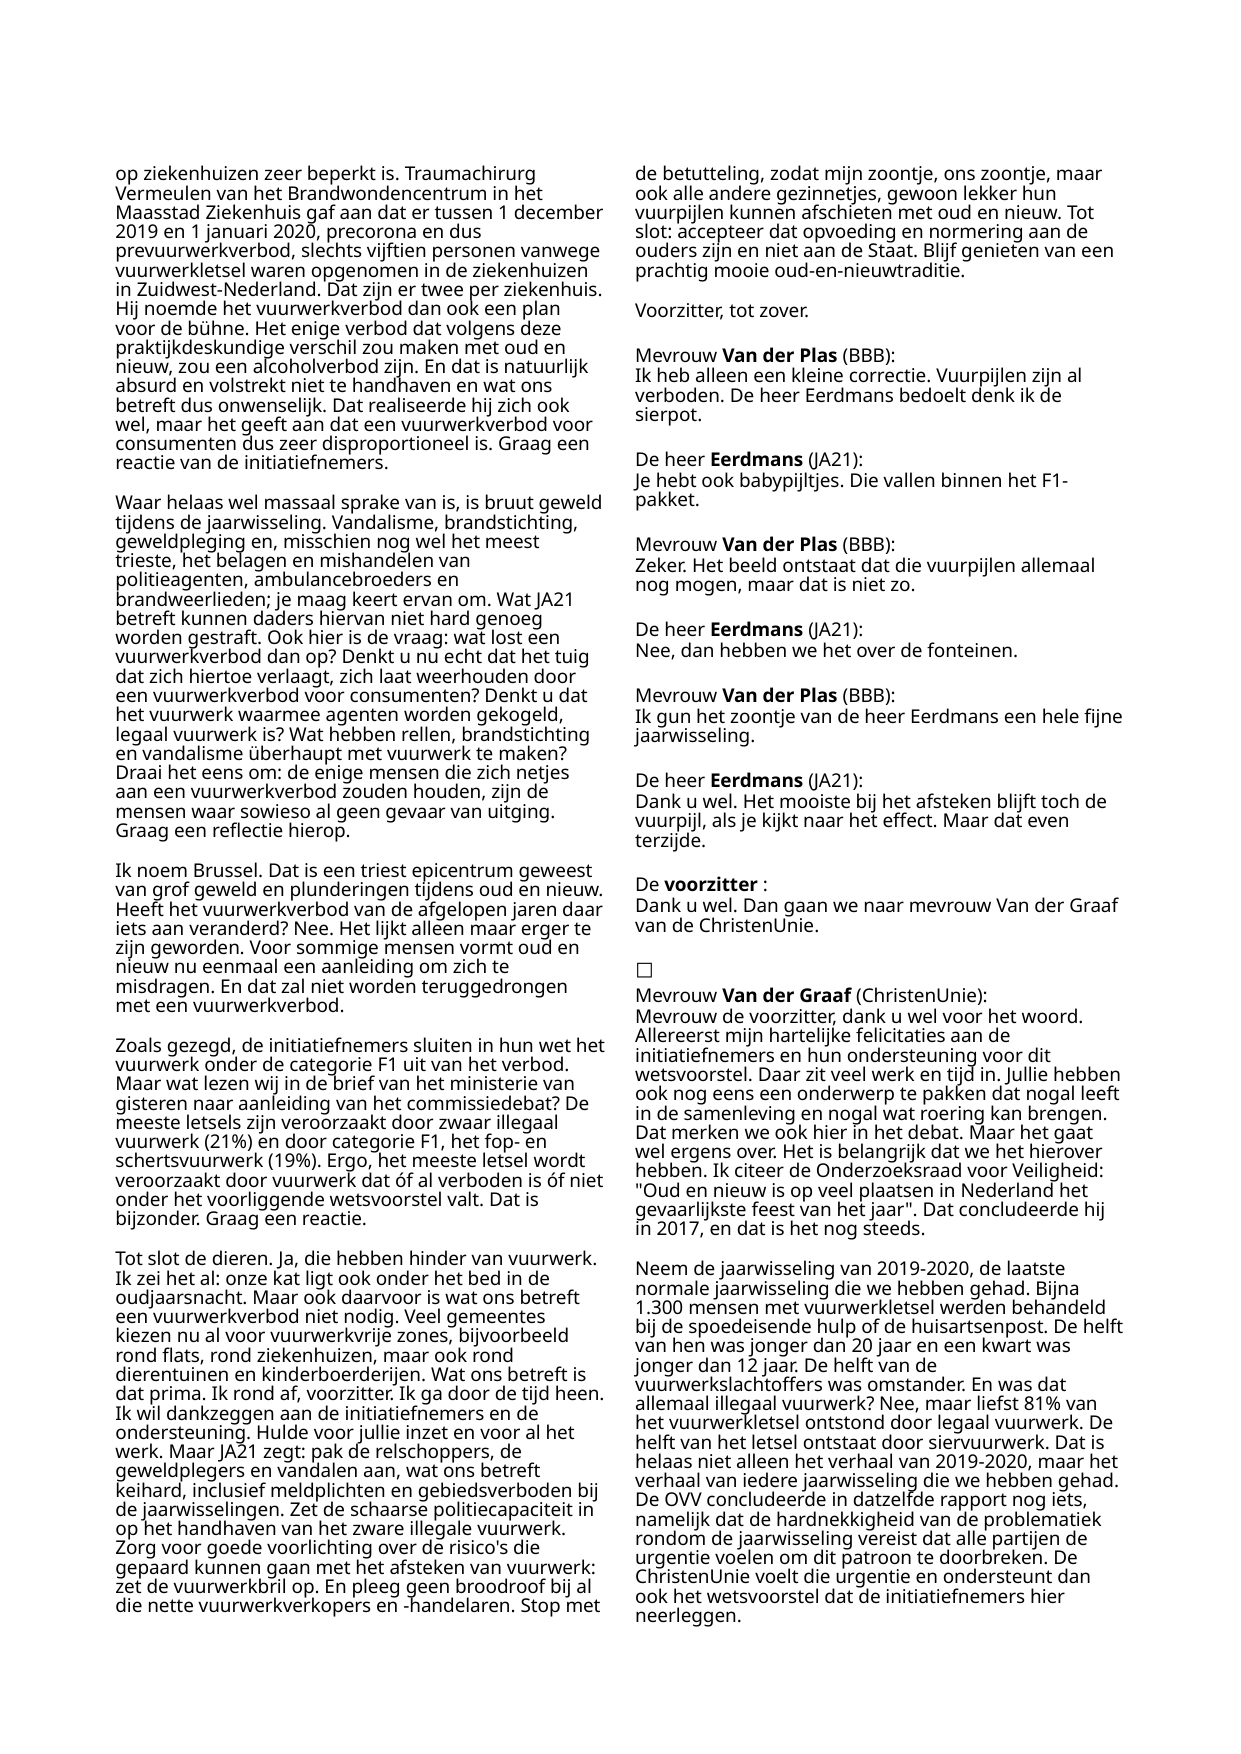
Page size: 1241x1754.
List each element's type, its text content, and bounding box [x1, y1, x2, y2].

text Mevrouw Van der Plas (BBB): [635, 682, 1125, 708]
text De heer Eerdmans (JA21): [635, 767, 1125, 793]
text Ik noem Brussel. Dat is een triest epicentrum geweest van grof geweld en plunderingen tijdens oud en nieuw. Heeft het vuurwerkverbod van de afgelopen jaren daar iets aan veranderd? Nee. Het lijkt alleen maar erger te zijn geworden. Voor sommige mensen vormt oud en nieuw nu eenmaal een aanleiding om zich te misdragen. En dat zal niet worden teruggedrongen met een vuurwerkverbod. [115, 862, 605, 1016]
text Voorzitter, tot zover. [635, 302, 1125, 321]
text Zoals gezegd, de initiatiefnemers sluiten in hun wet het vuurwerk onder de categorie F1 uit van het verbod. Maar wat lezen wij in de brief van het ministerie van gisteren naar aanleiding van het commissiedebat? De meeste letsels zijn veroorzaakt door zwaar illegaal vuurwerk (21%) en door categorie F1, het fop- en schertsvuurwerk (19%). Ergo, het meeste letsel wordt veroorzaakt door vuurwerk dat óf al verboden is óf niet onder het voorliggende wetsvoorstel valt. Dat is bijzonder. Graag een reactie. [115, 1037, 605, 1229]
text Mevrouw de voorzitter, dank u wel voor het woord. Allereerst mijn hartelijke felicitaties aan de initiatiefnemers en hun ondersteuning voor dit wetsvoorstel. Daar zit veel werk en tijd in. Jullie hebben ook nog eens een onderwerp te pakken dat nogal leeft in de samenleving en nogal wat roering kan brengen. Dat merken we ook hier in het debat. Maar het gaat wel ergens over. Het is belangrijk dat we het hierover hebben. Ik citeer de Onderzoeksraad voor Veiligheid: "Oud en nieuw is op veel plaatsen in Nederland het gevaarlijkste feest van het jaar". Dat concludeerde hij in 2017, en dat is het nog steeds. [635, 1008, 1125, 1239]
text Tot slot de dieren. Ja, die hebben hinder van vuurwerk. Ik zei het al: onze kat ligt ook onder het bed in de oudjaarsnacht. Maar ook daarvoor is wat ons betreft een vuurwerkverbod niet nodig. Veel gemeentes kiezen nu al voor vuurwerkvrije zones, bijvoorbeeld rond flats, rond ziekenhuizen, maar ook rond dierentuinen en kinderboerderijen. Wat ons betreft is dat prima. Ik rond af, voorzitter. Ik ga door de tijd heen. Ik wil dankzeggen aan de initiatiefnemers en de ondersteuning. Hulde voor jullie inzet en voor al het werk. Maar JA21 zegt: pak de relschoppers, de geweldplegers en vandalen aan, wat ons betreft keihard, inclusief meldplichten en gebiedsverboden bij de jaarwisselingen. Zet de schaarse politiecapaciteit in op het handhaven van het zware illegale vuurwerk. Zorg voor goede voorlichting over de risico's die gepaard kunnen gaan met het afsteken van vuurwerk: zet de vuurwerkbril op. En pleeg geen broodroof bij al die nette vuurwerkverkopers en -handelaren. Stop met [115, 1250, 605, 1616]
text Dank u wel. Het mooiste bij het afsteken blijft toch de vuurpijl, als je kijkt naar het effect. Maar dat even terzijde. [635, 793, 1125, 851]
text Nee, dan hebben we het over de fonteinen. [635, 642, 1125, 661]
text De heer Eerdmans (JA21): [635, 616, 1125, 642]
text De heer Eerdmans (JA21): [635, 446, 1125, 472]
text Waar helaas wel massaal sprake van is, is bruut geweld tijdens de jaarwisseling. Vandalisme, brandstichting, geweldpleging en, misschien nog wel het meest trieste, het belagen en mishandelen van politieagenten, ambulancebroeders en brandweerlieden; je maag keert ervan om. Wat JA21 betreft kunnen daders hiervan niet hard genoeg worden gestraft. Ook hier is de vraag: wat lost een vuurwerkverbod dan op? Denkt u nu echt dat het tuig dat zich hiertoe verlaagt, zich laat weerhouden door een vuurwerkverbod voor consumenten? Denkt u dat het vuurwerk waarmee agenten worden gekogeld, legaal vuurwerk is? Wat hebben rellen, brandstichting en vandalisme überhaupt met vuurwerk te maken? Draai het eens om: de enige mensen die zich netjes aan een vuurwerkverbod zouden houden, zijn de mensen waar sowieso al geen gevaar van uitging. Graag een reflectie hierop. [115, 494, 605, 841]
text Mevrouw Van der Graaf (ChristenUnie): [635, 982, 1125, 1008]
text op ziekenhuizen zeer beperkt is. Traumachirurg Vermeulen van het Brandwondencentrum in het Maasstad Ziekenhuis gaf aan dat er tussen 1 december 2019 en 1 januari 2020, precorona en dus prevuurwerkverbod, slechts vijftien personen vanwege vuurwerkletsel waren opgenomen in de ziekenhuizen in Zuidwest-Nederland. Dat zijn er twee per ziekenhuis. Hij noemde het vuurwerkverbod dan ook een plan voor de bühne. Het enige verbod dat volgens deze praktijkdeskundige verschil zou maken met oud en nieuw, zou een alcoholverbod zijn. En dat is natuurlijk absurd en volstrekt niet te handhaven en wat ons betreft dus onwenselijk. Dat realiseerde hij zich ook wel, maar het geeft aan dat een vuurwerkverbod voor consumenten dus zeer disproportioneel is. Graag een reactie van de initiatiefnemers. [115, 165, 605, 474]
text Zeker. Het beeld ontstaat dat die vuurpijlen allemaal nog mogen, maar dat is niet zo. [635, 557, 1125, 596]
text Neem de jaarwisseling van 2019-2020, de laatste normale jaarwisseling die we hebben gehad. Bijna 1.300 mensen met vuurwerkletsel werden behandeld bij de spoedeisende hulp of de huisartsenpost. De helft van hen was jonger dan 20 jaar en een kwart was jonger dan 12 jaar. De helft van de vuurwerkslachtoffers was omstander. En was dat allemaal illegaal vuurwerk? Nee, maar liefst 81% van het vuurwerkletsel ontstond door legaal vuurwerk. De helft van het letsel ontstaat door siervuurwerk. Dat is helaas niet alleen het verhaal van 2019-2020, maar het verhaal van iedere jaarwisseling die we hebben gehad. De OVV concludeerde in datzelfde rapport nog iets, namelijk dat de hardnekkigheid van de problematiek rondom de jaarwisseling vereist dat alle partijen de urgentie voelen om dit patroon te doorbreken. De ChristenUnie voelt die urgentie en ondersteunt dan ook het wetsvoorstel dat de initiatiefnemers hier neerleggen. [635, 1260, 1125, 1626]
text Ik gun het zoontje van de heer Eerdmans een hele fijne jaarwisseling. [635, 708, 1125, 746]
text Mevrouw Van der Plas (BBB): [635, 531, 1125, 557]
text De voorzitter : [635, 872, 1125, 897]
text ⬜ [635, 957, 1125, 982]
text de betutteling, zodat mijn zoontje, ons zoontje, maar ook alle andere gezinnetjes, gewoon lekker hun vuurpijlen kunnen afschieten met oud en nieuw. Tot slot: accepteer dat opvoeding en normering aan de ouders zijn en niet aan de Staat. Blijf genieten van een prachtig mooie oud-en-nieuwtraditie. [635, 165, 1125, 281]
text Mevrouw Van der Plas (BBB): [635, 342, 1125, 367]
text Dank u wel. Dan gaan we naar mevrouw Van der Graaf van de ChristenUnie. [635, 897, 1125, 936]
text Ik heb alleen een kleine correctie. Vuurpijlen zijn al verboden. De heer Eerdmans bedoelt denk ik de sierpot. [635, 367, 1125, 425]
text Je hebt ook babypijltjes. Die vallen binnen het F1-pakket. [635, 472, 1125, 510]
